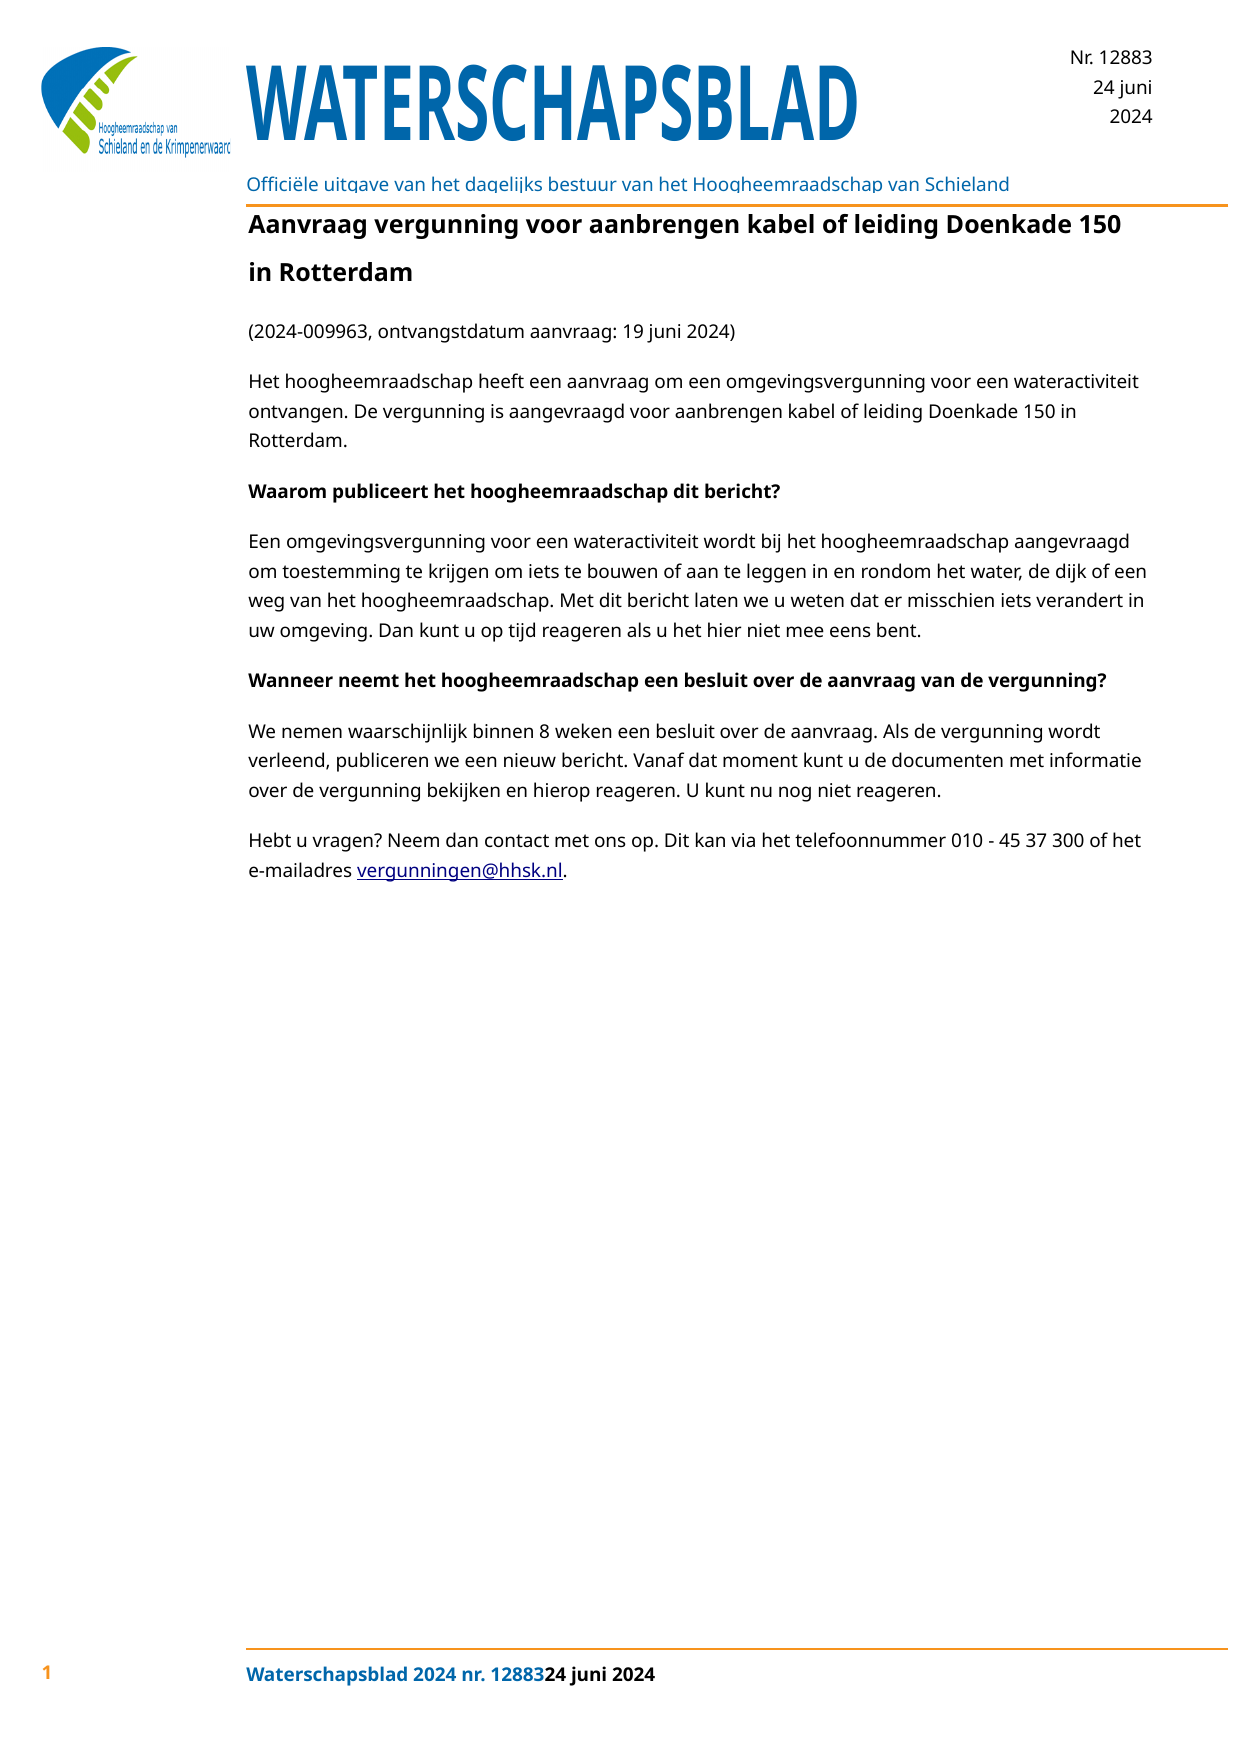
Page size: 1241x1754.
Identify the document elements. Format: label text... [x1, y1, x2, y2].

text (2024-009963, ontvangstdatum aanvraag: 19 juni 2024) [248, 318, 1152, 344]
text We nemen waarschijnlijk binnen 8 weken een besluit over de aanvraag. Als de vergunning wordt verleend, publiceren we een nieuw bericht. Vanaf dat moment kunt u de documenten met informatie over de vergunning bekijken en hierop reageren. U kunt nu nog niet reageren. [248, 718, 1152, 803]
text Een omgevingsvergunning voor een wateractiviteit wordt bij het hoogheemraadschap aangevraagd om toestemming te krijgen om iets te bouwen of aan te leggen in en rondom het water, de dijk of een weg van het hoogheemraadschap. Met dit bericht laten we u weten dat er misschien iets verandert in uw omgeving. Dan kunt u op tijd reageren als u het hier niet mee eens bent. [248, 528, 1152, 643]
text Waarom publiceert het hoogheemraadschap dit bericht? [248, 478, 1152, 504]
text Wanneer neemt het hoogheemraadschap een besluit over de aanvraag van de vergunning? [248, 667, 1152, 693]
text Het hoogheemraadschap heeft een aanvraag om een omgevingsvergunning voor een wateractiviteit ontvangen. De vergunning is aangevraagd voor aanbrengen kabel of leiding Doenkade 150 in Rotterdam. [248, 368, 1152, 453]
text Hebt u vragen? Neem dan contact met ons op. Dit kan via het telefoonnummer 010 - 45 37 300 of het e-mailadres vergunningen@hhsk.nl. [248, 827, 1152, 883]
text Aanvraag vergunning voor aanbrengen kabel of leiding Doenkade 150 in Rotterdam [248, 207, 1152, 288]
picture [41, 47, 231, 172]
